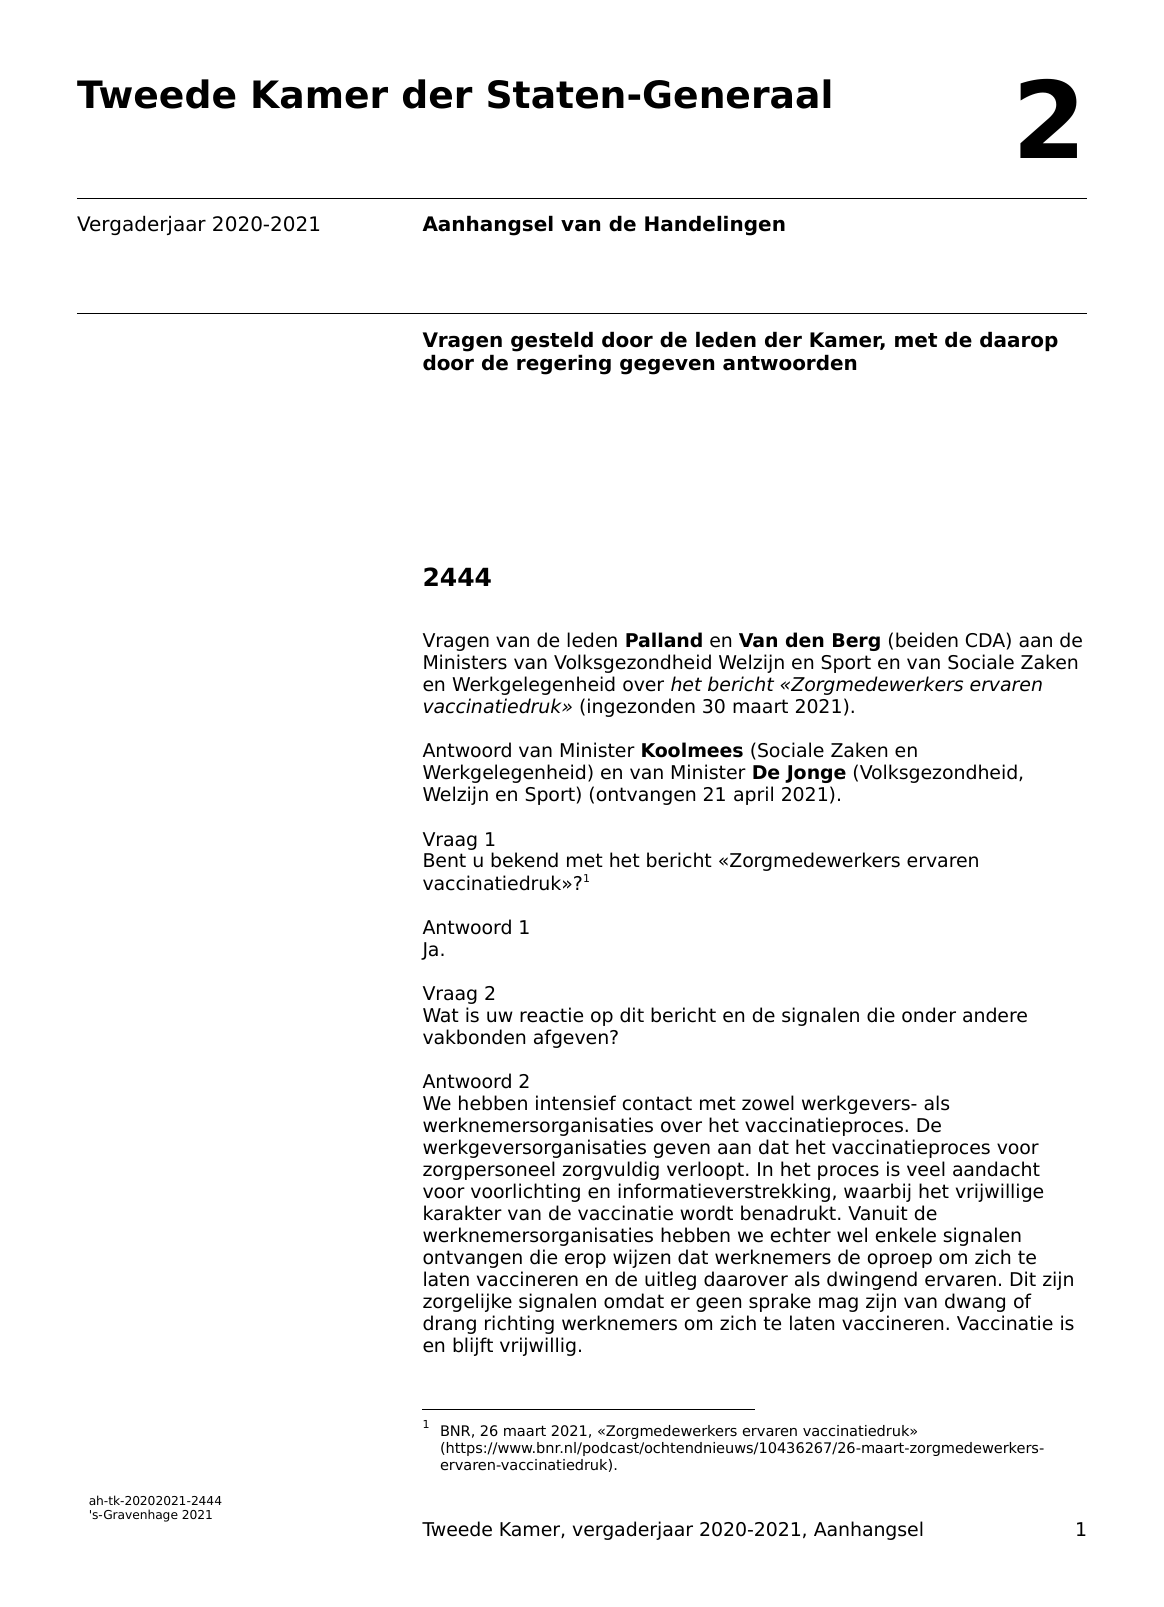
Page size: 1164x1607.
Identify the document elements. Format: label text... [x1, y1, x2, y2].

text Bent u bekend met het bericht «Zorgmedewerkers ervaren vaccinatiedruk»? [422, 850, 1087, 894]
table_cell [77, 314, 422, 375]
text Antwoord 2 [422, 1071, 1087, 1093]
table_cell Vragen gesteld door de leden der Kamer, met de daarop door de regering gegeven antwoorden [422, 314, 1087, 375]
text Vraag 1 [422, 828, 1087, 850]
text 's-Gravenhage 2021 [88, 1508, 323, 1522]
text Vraag 2 [422, 983, 1087, 1005]
text Wat is uw reactie op dit bericht en de signalen die onder andere vakbonden afgeven? [422, 1005, 1087, 1049]
text ah-tk-20202021-2444 [88, 1494, 323, 1508]
text We hebben intensief contact met zowel werkgevers- als werknemersorganisaties over het vaccinatieproces. De werkgeversorganisaties geven aan dat het vaccinatieproces voor zorgpersoneel zorgvuldig verloopt. In het proces is veel aandacht voor voorlichting en informatieverstrekking, waarbij het vrijwillige karakter van de vaccinatie wordt benadrukt. Vanuit de werknemersorganisaties hebben we echter wel enkele signalen ontvangen die erop wijzen dat werknemers de oproep om zich te laten vaccineren en de uitleg daarover als dwingend ervaren. Dit zijn zorgelijke signalen omdat er geen sprake mag zijn van dwang of drang richting werknemers om zich te laten vaccineren. Vaccinatie is en blijft vrijwillig. [422, 1093, 1087, 1357]
table_header Tweede Kamer der Staten-Generaal [77, 59, 886, 198]
table_cell Vergaderjaar 2020-2021 [77, 199, 422, 313]
table_header 2 [886, 59, 1087, 198]
text Vragen van de leden Palland en Van den Berg (beiden CDA) aan de Ministers van Volksgezondheid Welzijn en Sport en van Sociale Zaken en Werkgelegenheid over het bericht «Zorgmedewerkers ervaren vaccinatiedruk» (ingezonden 30 maart 2021). [422, 630, 1087, 718]
table_cell Aanhangsel van de Handelingen [422, 199, 1087, 313]
text Antwoord 1 [422, 917, 1087, 938]
text Antwoord van Minister Koolmees (Sociale Zaken en Werkgelegenheid) en van Minister De Jonge (Volksgezondheid, Welzijn en Sport) (ontvangen 21 april 2021). [422, 740, 1087, 806]
text Ja. [422, 938, 1087, 961]
text 2444 [422, 563, 1087, 592]
text BNR, 26 maart 2021, «Zorgmedewerkers ervaren vaccinatiedruk» (https://www.bnr.nl/podcast/ochtendnieuws/10436267/26-maart-zorgmedewerkers-ervaren-vaccinatiedruk). [422, 1418, 1087, 1474]
